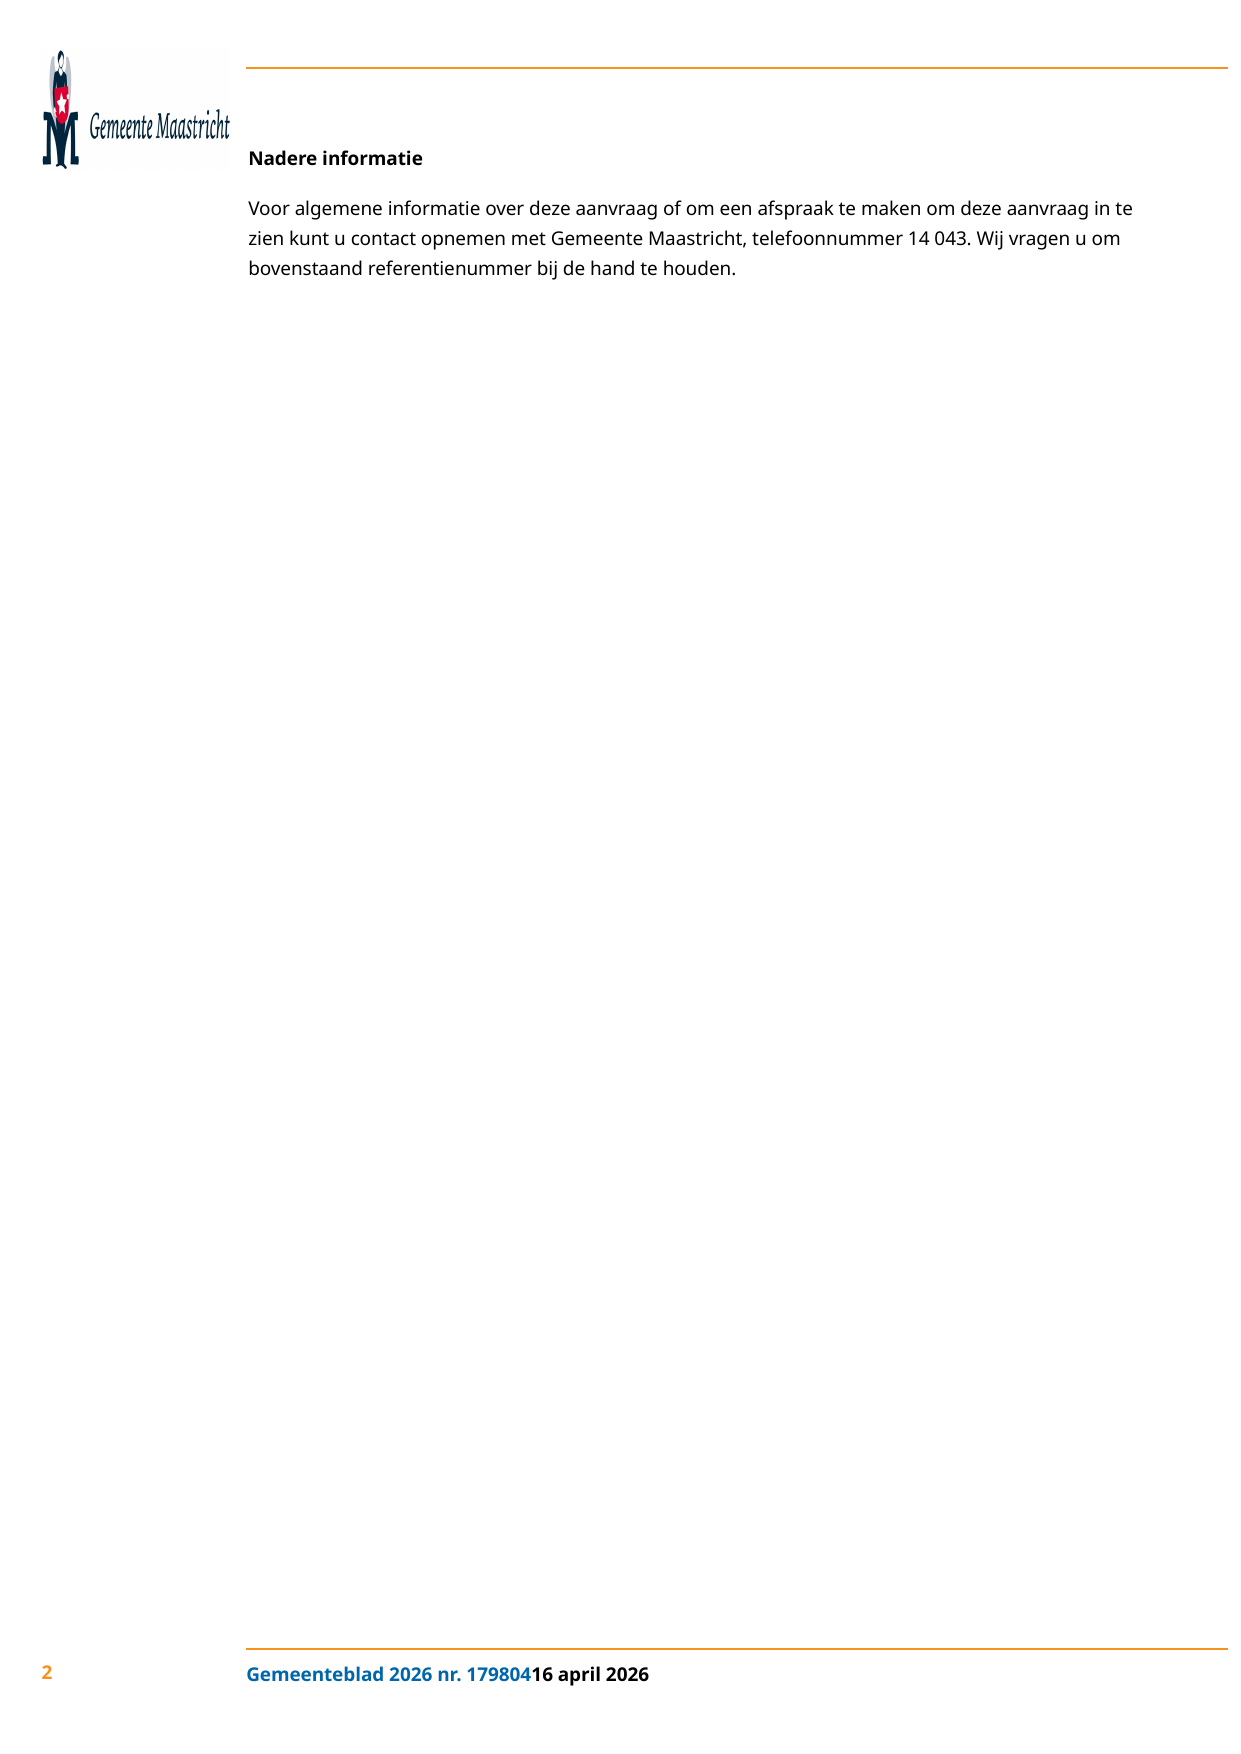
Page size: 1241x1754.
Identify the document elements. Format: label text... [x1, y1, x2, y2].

picture [41, 47, 231, 172]
text Voor algemene informatie over deze aanvraag of om een afspraak te maken om deze aanvraag in te zien kunt u contact opnemen met Gemeente Maastricht, telefoonnummer 14 043. Wij vragen u om bovenstaand referentienummer bij de hand te houden. [248, 196, 1152, 281]
text Nadere informatie [248, 145, 1152, 171]
